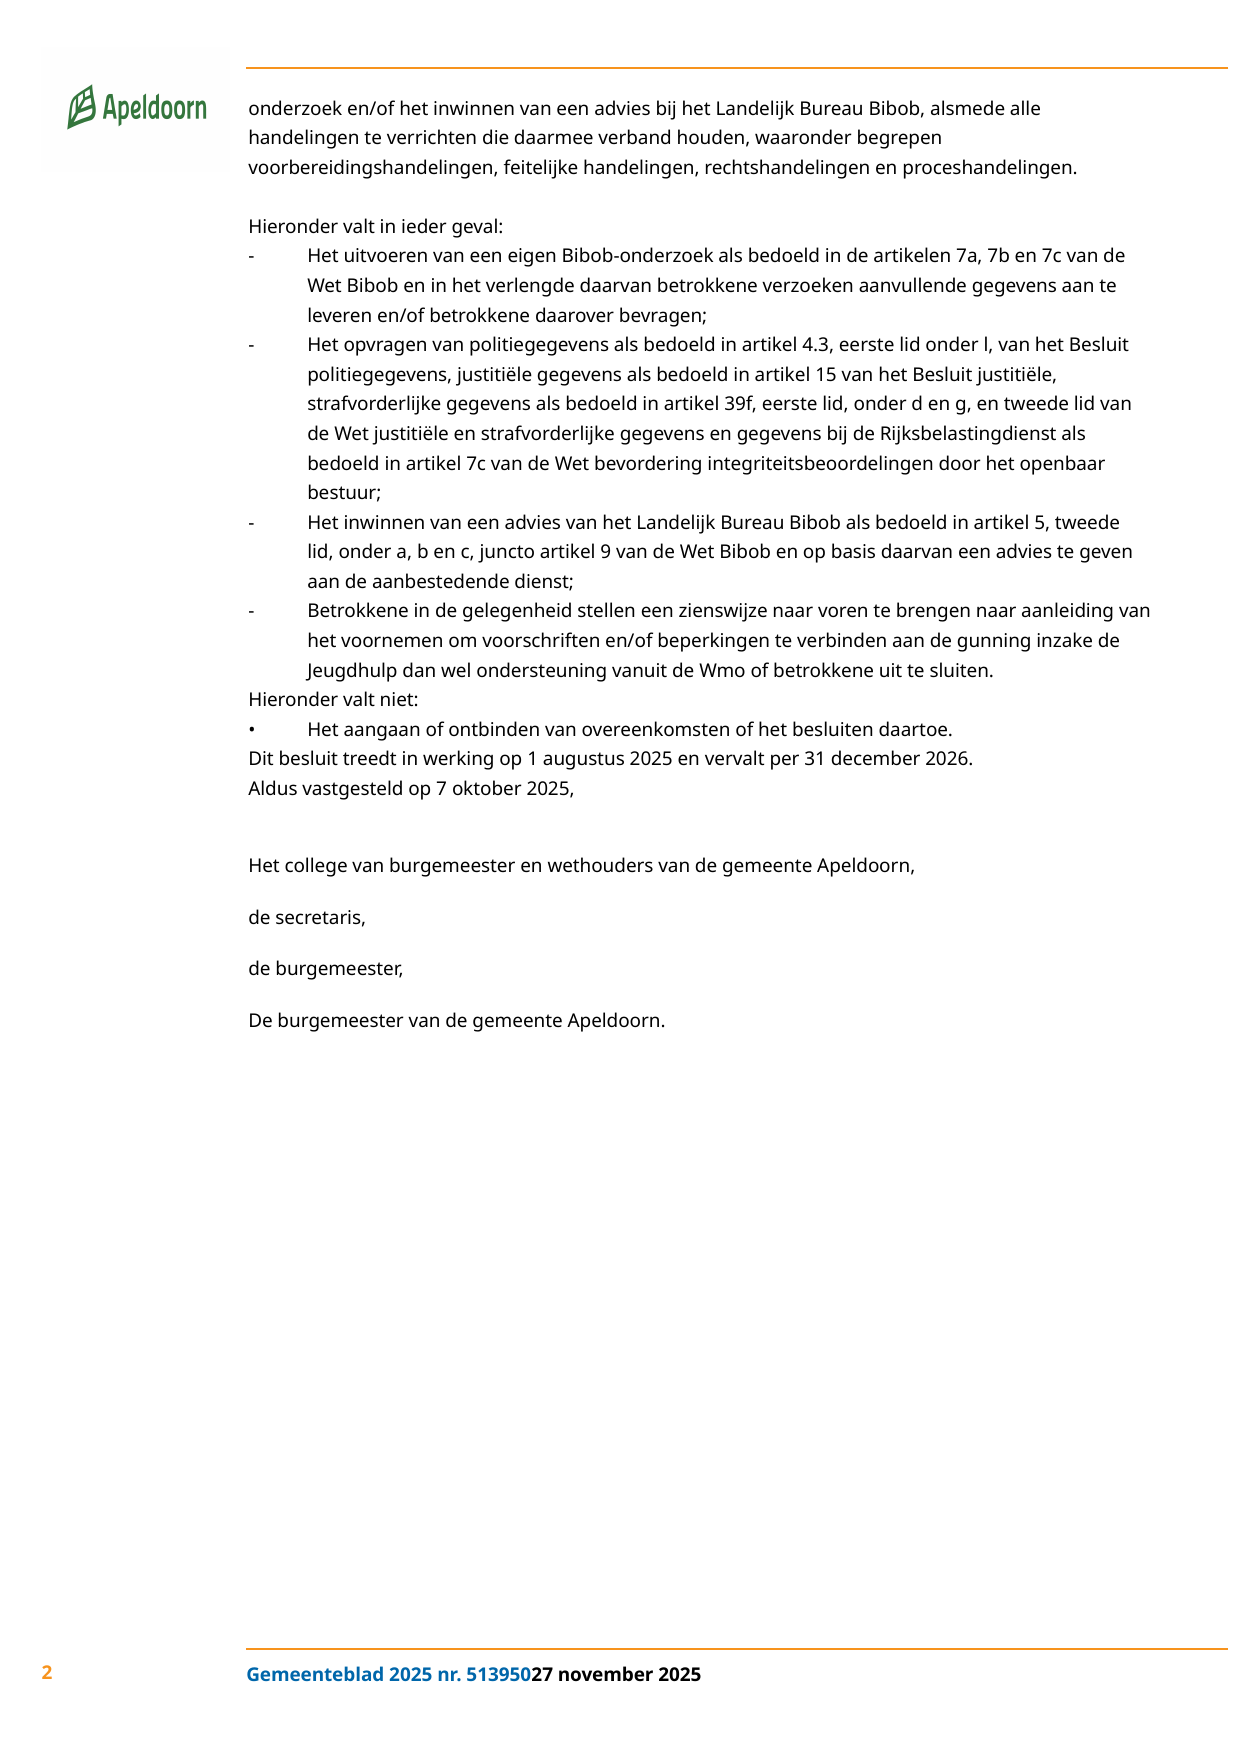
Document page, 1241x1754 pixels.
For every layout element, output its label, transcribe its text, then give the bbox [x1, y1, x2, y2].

list Betrokkene in de gelegenheid stellen een zienswijze naar voren te brengen naar aanleiding van het voornemen om voorschriften en/of beperkingen te verbinden aan de gunning inzake de Jeugdhulp dan wel ondersteuning vanuit de Wmo of betrokkene uit te sluiten. [248, 598, 1152, 683]
text Dit besluit treedt in werking op 1 augustus 2025 en vervalt per 31 december 2026. [248, 746, 1152, 771]
text De burgemeester van de gemeente Apeldoorn. [248, 1007, 1152, 1032]
text de secretaris, [248, 904, 1152, 929]
list Het opvragen van politiegegevens als bedoeld in artikel 4.3, eerste lid onder l, van het Besluit politiegegevens, justitiële gegevens als bedoeld in artikel 15 van het Besluit justitiële, strafvorderlijke gegevens als bedoeld in artikel 39f, eerste lid, onder d en g, en tweede lid van de Wet justitiële en strafvorderlijke gegevens en gegevens bij de Rijksbelastingdienst als bedoeld in artikel 7c van de Wet bevordering integriteitsbeoordelingen door het openbaar bestuur; [248, 331, 1152, 505]
picture [41, 47, 231, 172]
text Aldus vastgesteld op 7 oktober 2025, [248, 775, 1152, 801]
text de burgemeester, [248, 955, 1152, 981]
text Hieronder valt in ieder geval: [248, 213, 1152, 239]
list Het uitvoeren van een eigen Bibob-onderzoek als bedoeld in de artikelen 7a, 7b en 7c van de Wet Bibob en in het verlengde daarvan betrokkene verzoeken aanvullende gegevens aan te leveren en/of betrokkene daarover bevragen; [248, 243, 1152, 328]
list Het inwinnen van een advies van het Landelijk Bureau Bibob als bedoeld in artikel 5, tweede lid, onder a, b en c, juncto artikel 9 van de Wet Bibob en op basis daarvan een advies te geven aan de aanbestedende dienst; [248, 509, 1152, 594]
text onderzoek en/of het inwinnen van een advies bij het Landelijk Bureau Bibob, alsmede alle handelingen te verrichten die daarmee verband houden, waaronder begrepen voorbereidingshandelingen, feitelijke handelingen, rechtshandelingen en proceshandelingen. [248, 95, 1152, 180]
text Hieronder valt niet: [248, 686, 1152, 712]
list Het aangaan of ontbinden van overeenkomsten of het besluiten daartoe. [248, 716, 1152, 742]
text Het college van burgemeester en wethouders van de gemeente Apeldoorn, [248, 852, 1152, 878]
